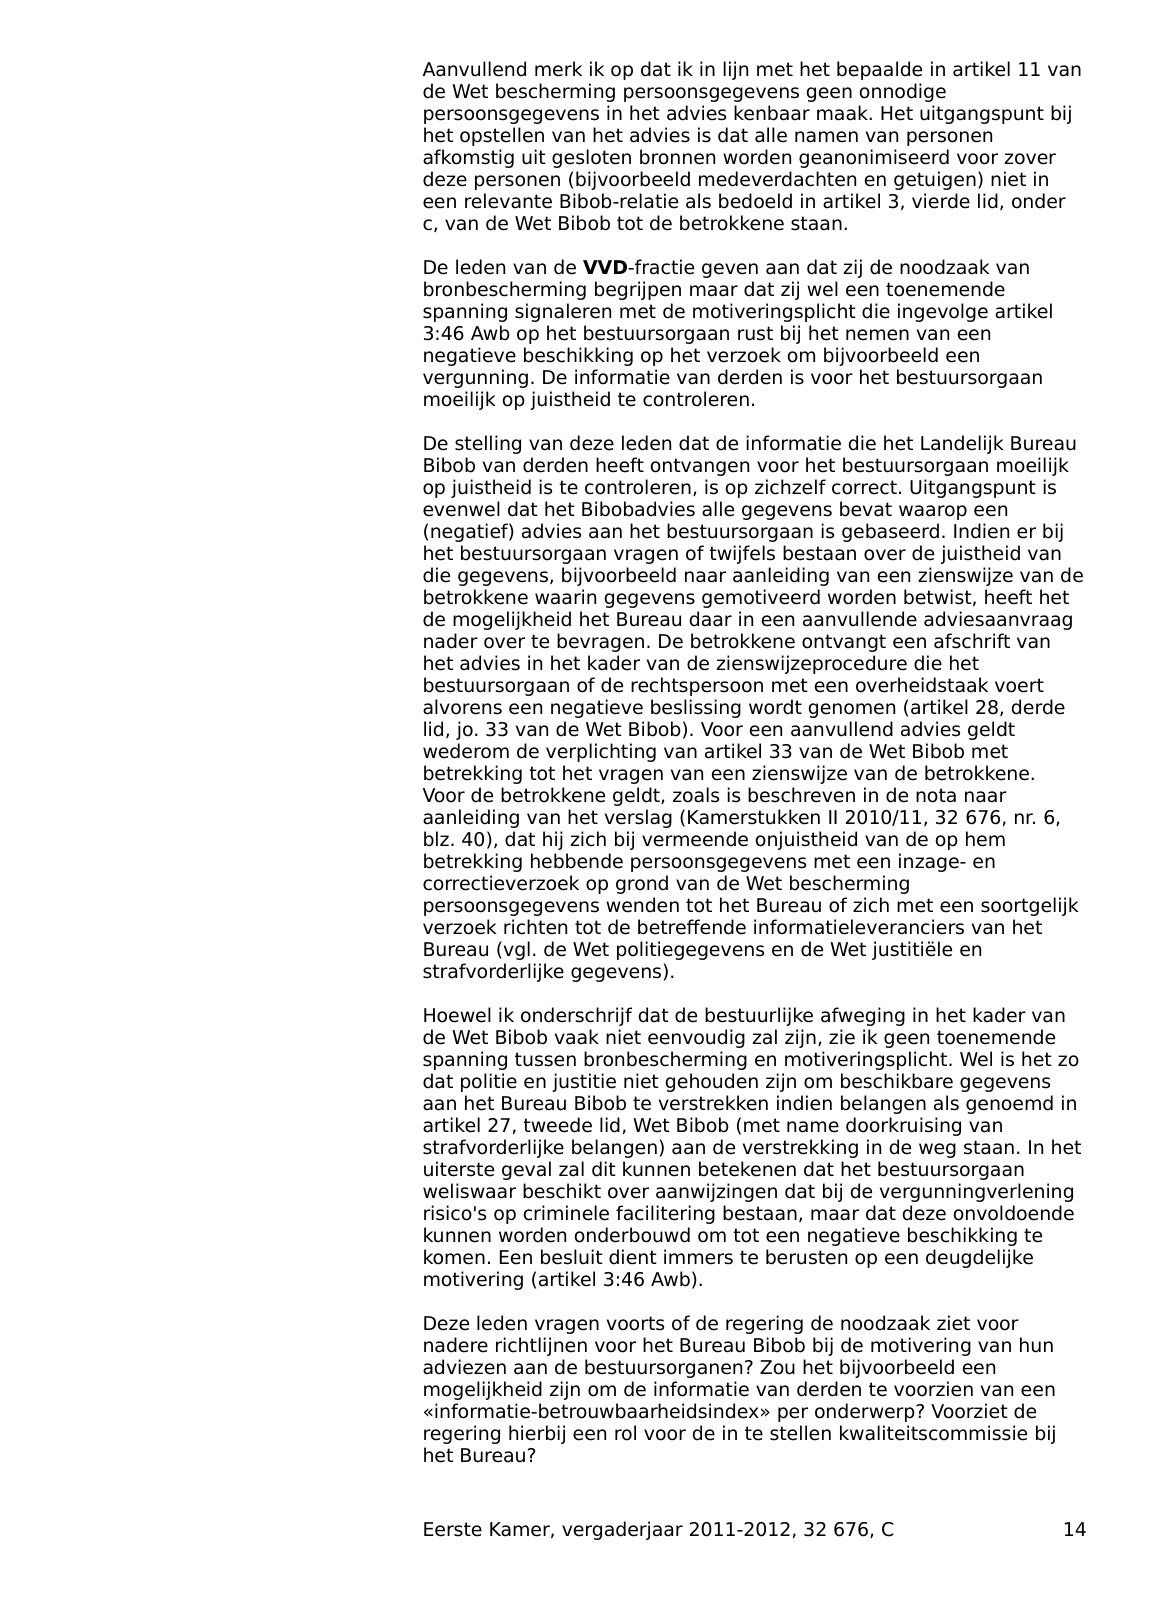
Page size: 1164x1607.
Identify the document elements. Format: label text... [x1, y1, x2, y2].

text Hoewel ik onderschrijf dat de bestuurlijke afweging in het kader van de Wet Bibob vaak niet eenvoudig zal zijn, zie ik geen toenemende spanning tussen bronbescherming en motiveringsplicht. Wel is het zo dat politie en justitie niet gehouden zijn om beschikbare gegevens aan het Bureau Bibob te verstrekken indien belangen als genoemd in artikel 27, tweede lid, Wet Bibob (met name doorkruising van strafvorderlijke belangen) aan de verstrekking in de weg staan. In het uiterste geval zal dit kunnen betekenen dat het bestuursorgaan weliswaar beschikt over aanwijzingen dat bij de vergunningverlening risico's op criminele facilitering bestaan, maar dat deze onvoldoende kunnen worden onderbouwd om tot een negatieve beschikking te komen. Een besluit dient immers te berusten op een deugdelijke motivering (artikel 3:46 Awb). [422, 1005, 1087, 1291]
text De leden van de VVD-fractie geven aan dat zij de noodzaak van bronbescherming begrijpen maar dat zij wel een toenemende spanning signaleren met de motiveringsplicht die ingevolge artikel 3:46 Awb op het bestuursorgaan rust bij het nemen van een negatieve beschikking op het verzoek om bijvoorbeeld een vergunning. De informatie van derden is voor het bestuursorgaan moeilijk op juistheid te controleren. [422, 257, 1087, 411]
text De stelling van deze leden dat de informatie die het Landelijk Bureau Bibob van derden heeft ontvangen voor het bestuursorgaan moeilijk op juistheid is te controleren, is op zichzelf correct. Uitgangspunt is evenwel dat het Bibobadvies alle gegevens bevat waarop een (negatief) advies aan het bestuursorgaan is gebaseerd. Indien er bij het bestuursorgaan vragen of twijfels bestaan over de juistheid van die gegevens, bijvoorbeeld naar aanleiding van een zienswijze van de betrokkene waarin gegevens gemotiveerd worden betwist, heeft het de mogelijkheid het Bureau daar in een aanvullende adviesaanvraag nader over te bevragen. De betrokkene ontvangt een afschrift van het advies in het kader van de zienswijzeprocedure die het bestuursorgaan of de rechtspersoon met een overheidstaak voert alvorens een negatieve beslissing wordt genomen (artikel 28, derde lid, jo. 33 van de Wet Bibob). Voor een aanvullend advies geldt wederom de verplichting van artikel 33 van de Wet Bibob met betrekking tot het vragen van een zienswijze van de betrokkene. [422, 433, 1087, 785]
text Aanvullend merk ik op dat ik in lijn met het bepaalde in artikel 11 van de Wet bescherming persoonsgegevens geen onnodige persoonsgegevens in het advies kenbaar maak. Het uitgangspunt bij het opstellen van het advies is dat alle namen van personen afkomstig uit gesloten bronnen worden geanonimiseerd voor zover deze personen (bijvoorbeeld medeverdachten en getuigen) niet in een relevante Bibob-relatie als bedoeld in artikel 3, vierde lid, onder c, van de Wet Bibob tot de betrokkene staan. [422, 59, 1087, 235]
text Deze leden vragen voorts of de regering de noodzaak ziet voor nadere richtlijnen voor het Bureau Bibob bij de motivering van hun adviezen aan de bestuursorganen? Zou het bijvoorbeeld een mogelijkheid zijn om de informatie van derden te voorzien van een «informatie-betrouwbaarheidsindex» per onderwerp? Voorziet de regering hierbij een rol voor de in te stellen kwaliteitscommissie bij het Bureau? [422, 1313, 1087, 1467]
text Voor de betrokkene geldt, zoals is beschreven in de nota naar aanleiding van het verslag (Kamerstukken II 2010/11, 32 676, nr. 6, blz. 40), dat hij zich bij vermeende onjuistheid van de op hem betrekking hebbende persoonsgegevens met een inzage- en correctieverzoek op grond van de Wet bescherming persoonsgegevens wenden tot het Bureau of zich met een soortgelijk verzoek richten tot de betreffende informatieleveranciers van het Bureau (vgl. de Wet politiegegevens en de Wet justitiële en strafvorderlijke gegevens). [422, 785, 1087, 983]
